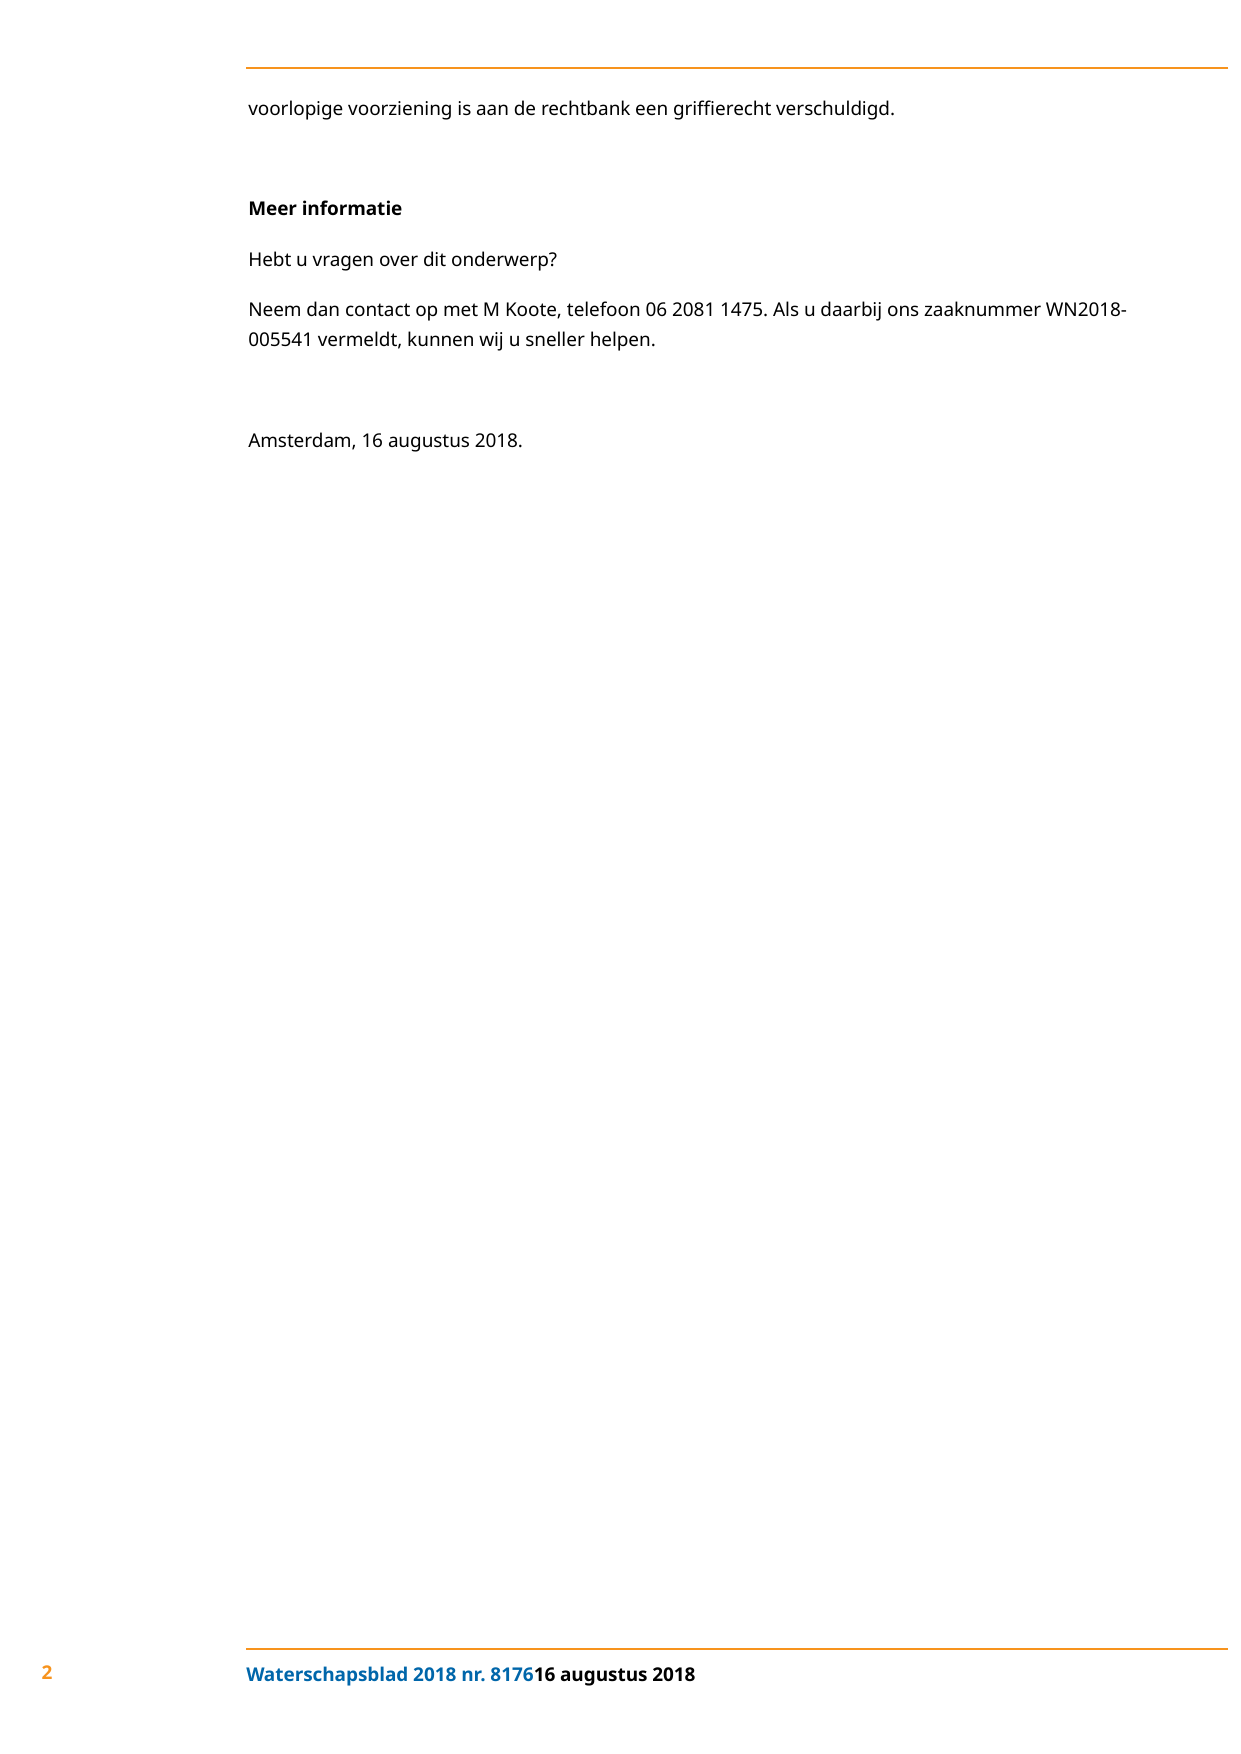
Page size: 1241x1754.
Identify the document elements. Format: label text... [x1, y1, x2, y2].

text Hebt u vragen over dit onderwerp? [248, 246, 1152, 272]
picture [41, 47, 231, 172]
text Meer informatie [248, 196, 1152, 221]
text Neem dan contact op met M Koote, telefoon 06 2081 1475. Als u daarbij ons zaaknummer WN2018-005541 vermeldt, kunnen wij u sneller helpen. [248, 296, 1152, 352]
text Amsterdam, 16 augustus 2018. [248, 427, 1152, 453]
text voorlopige voorziening is aan de rechtbank een griffierecht verschuldigd. [248, 95, 1152, 121]
